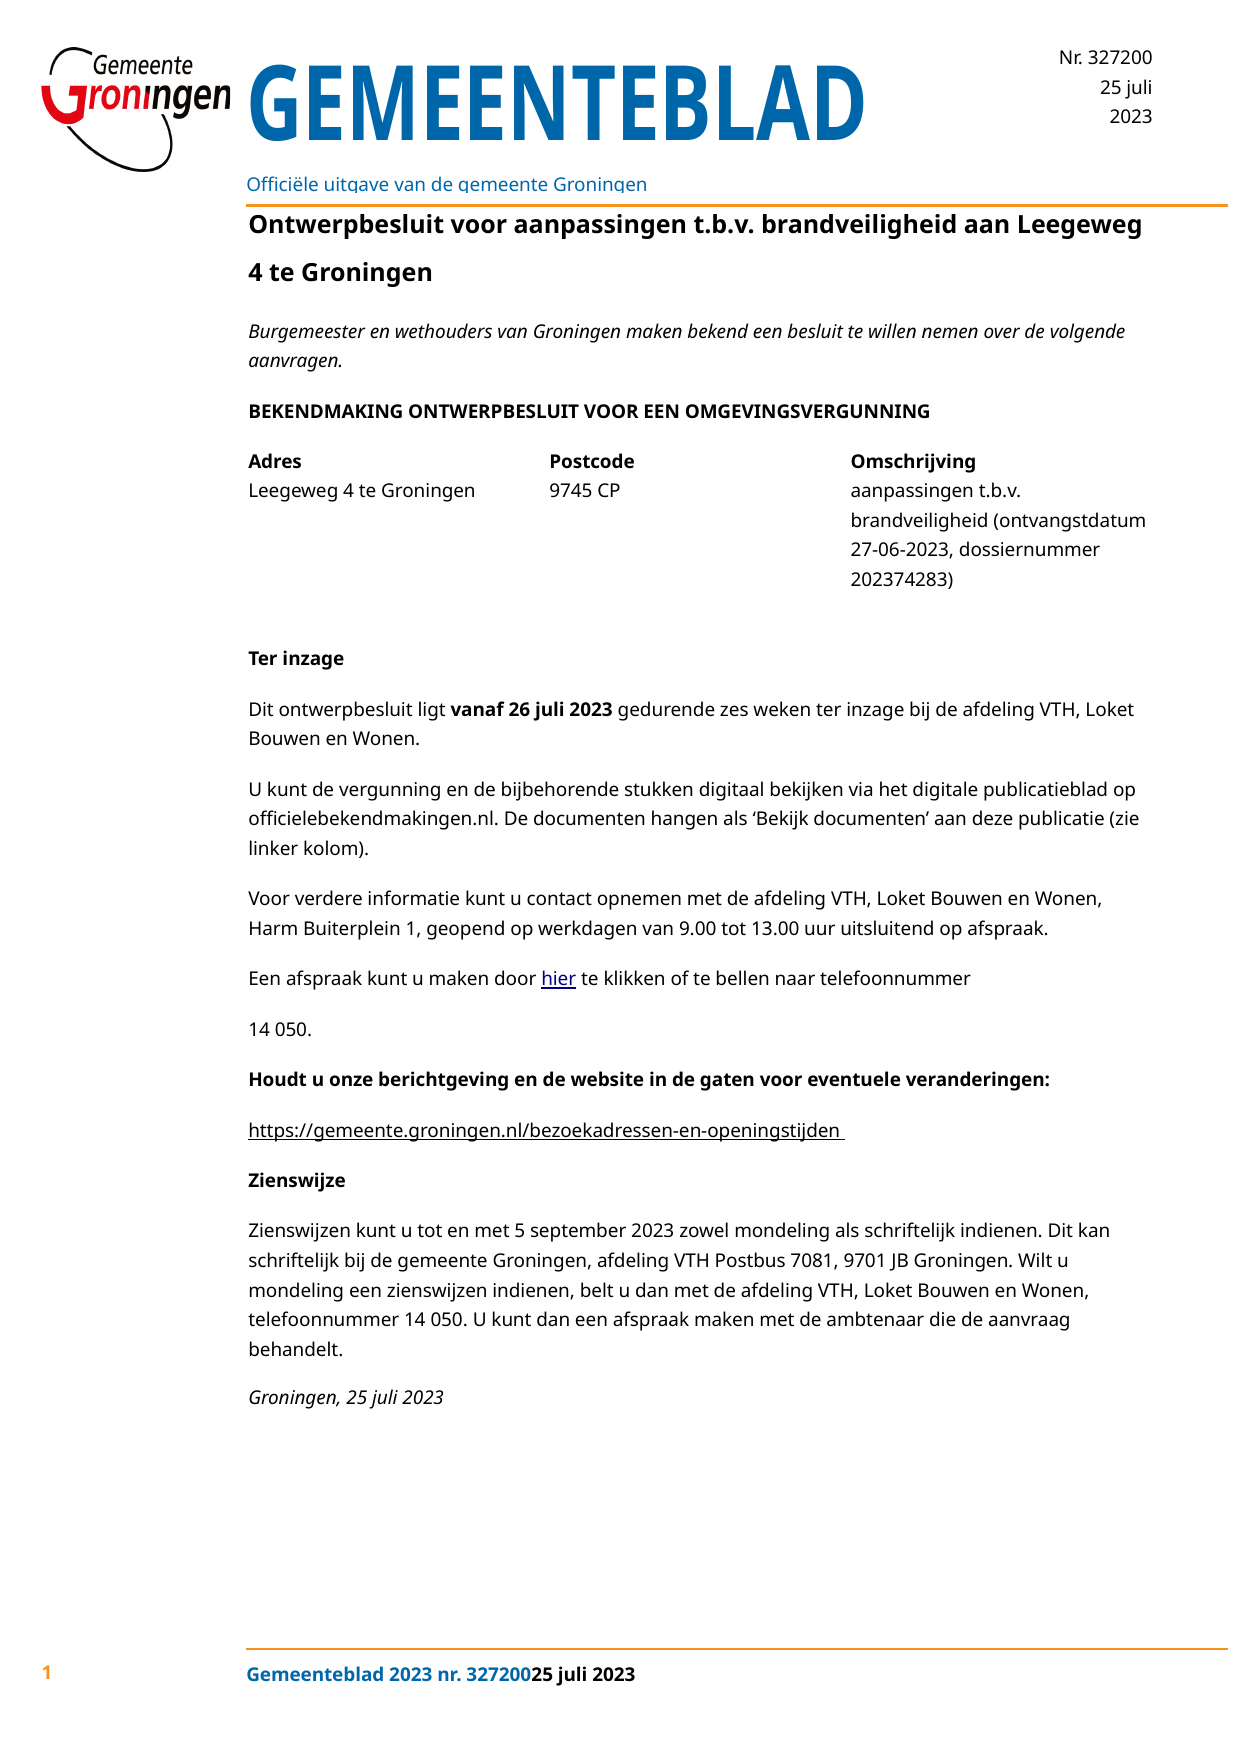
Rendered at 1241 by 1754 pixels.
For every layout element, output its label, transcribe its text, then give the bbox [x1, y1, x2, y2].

table_header Omschrijving [850, 449, 1152, 474]
table_header Adres [248, 449, 549, 474]
text Groningen, 25 juli 2023 [248, 1384, 1152, 1409]
text Zienswijzen kunt u tot en met 5 september 2023 zowel mondeling als schriftelijk indienen. Dit kan schriftelijk bij de gemeente Groningen, afdeling VTH Postbus 7081, 9701 JB Groningen. Wilt u mondeling een zienswijzen indienen, belt u dan met de afdeling VTH, Loket Bouwen en Wonen, telefoonnummer 14 050. U kunt dan een afspraak maken met de ambtenaar die de aanvraag behandelt. [248, 1218, 1152, 1362]
text Burgemeester en wethouders van Groningen maken bekend een besluit te willen nemen over de volgende aanvragen. [248, 318, 1152, 373]
text Dit ontwerpbesluit ligt vanaf 26 juli 2023 gedurende zes weken ter inzage bij de afdeling VTH, Loket Bouwen en Wonen. [248, 696, 1152, 751]
text U kunt de vergunning en de bijbehorende stukken digitaal bekijken via het digitale publicatieblad op officielebekendmakingen.nl. De documenten hangen als ‘Bekijk documenten’ aan deze publicatie (zie linker kolom). [248, 776, 1152, 861]
text Houdt u onze berichtgeving en de website in de gaten voor eventuele veranderingen: [248, 1066, 1152, 1092]
table_header 9745 CP [549, 478, 850, 592]
text Ontwerpbesluit voor aanpassingen t.b.v. brandveiligheid aan Leegeweg 4 te Groningen [248, 207, 1152, 288]
text Ter inzage [248, 646, 1152, 671]
table_header aanpassingen t.b.v. brandveiligheid (ontvangstdatum 27-06-2023, dossiernummer 202374283) [850, 478, 1152, 592]
text https://gemeente.groningen.nl/bezoekadressen-en-openingstijden [248, 1117, 1152, 1143]
picture [41, 47, 231, 172]
text 14 050. [248, 1016, 1152, 1042]
text Een afspraak kunt u maken door hier te klikken of te bellen naar telefoonnummer [248, 966, 1152, 991]
text Zienswijze [248, 1167, 1152, 1193]
table_header Leegeweg 4 te Groningen [248, 478, 549, 592]
text BEKENDMAKING ONTWERPBESLUIT VOOR EEN OMGEVINGSVERGUNNING [248, 398, 1152, 424]
table_header Postcode [549, 449, 850, 474]
text Voor verdere informatie kunt u contact opnemen met de afdeling VTH, Loket Bouwen en Wonen, Harm Buiterplein 1, geopend op werkdagen van 9.00 tot 13.00 uur uitsluitend op afspraak. [248, 886, 1152, 941]
